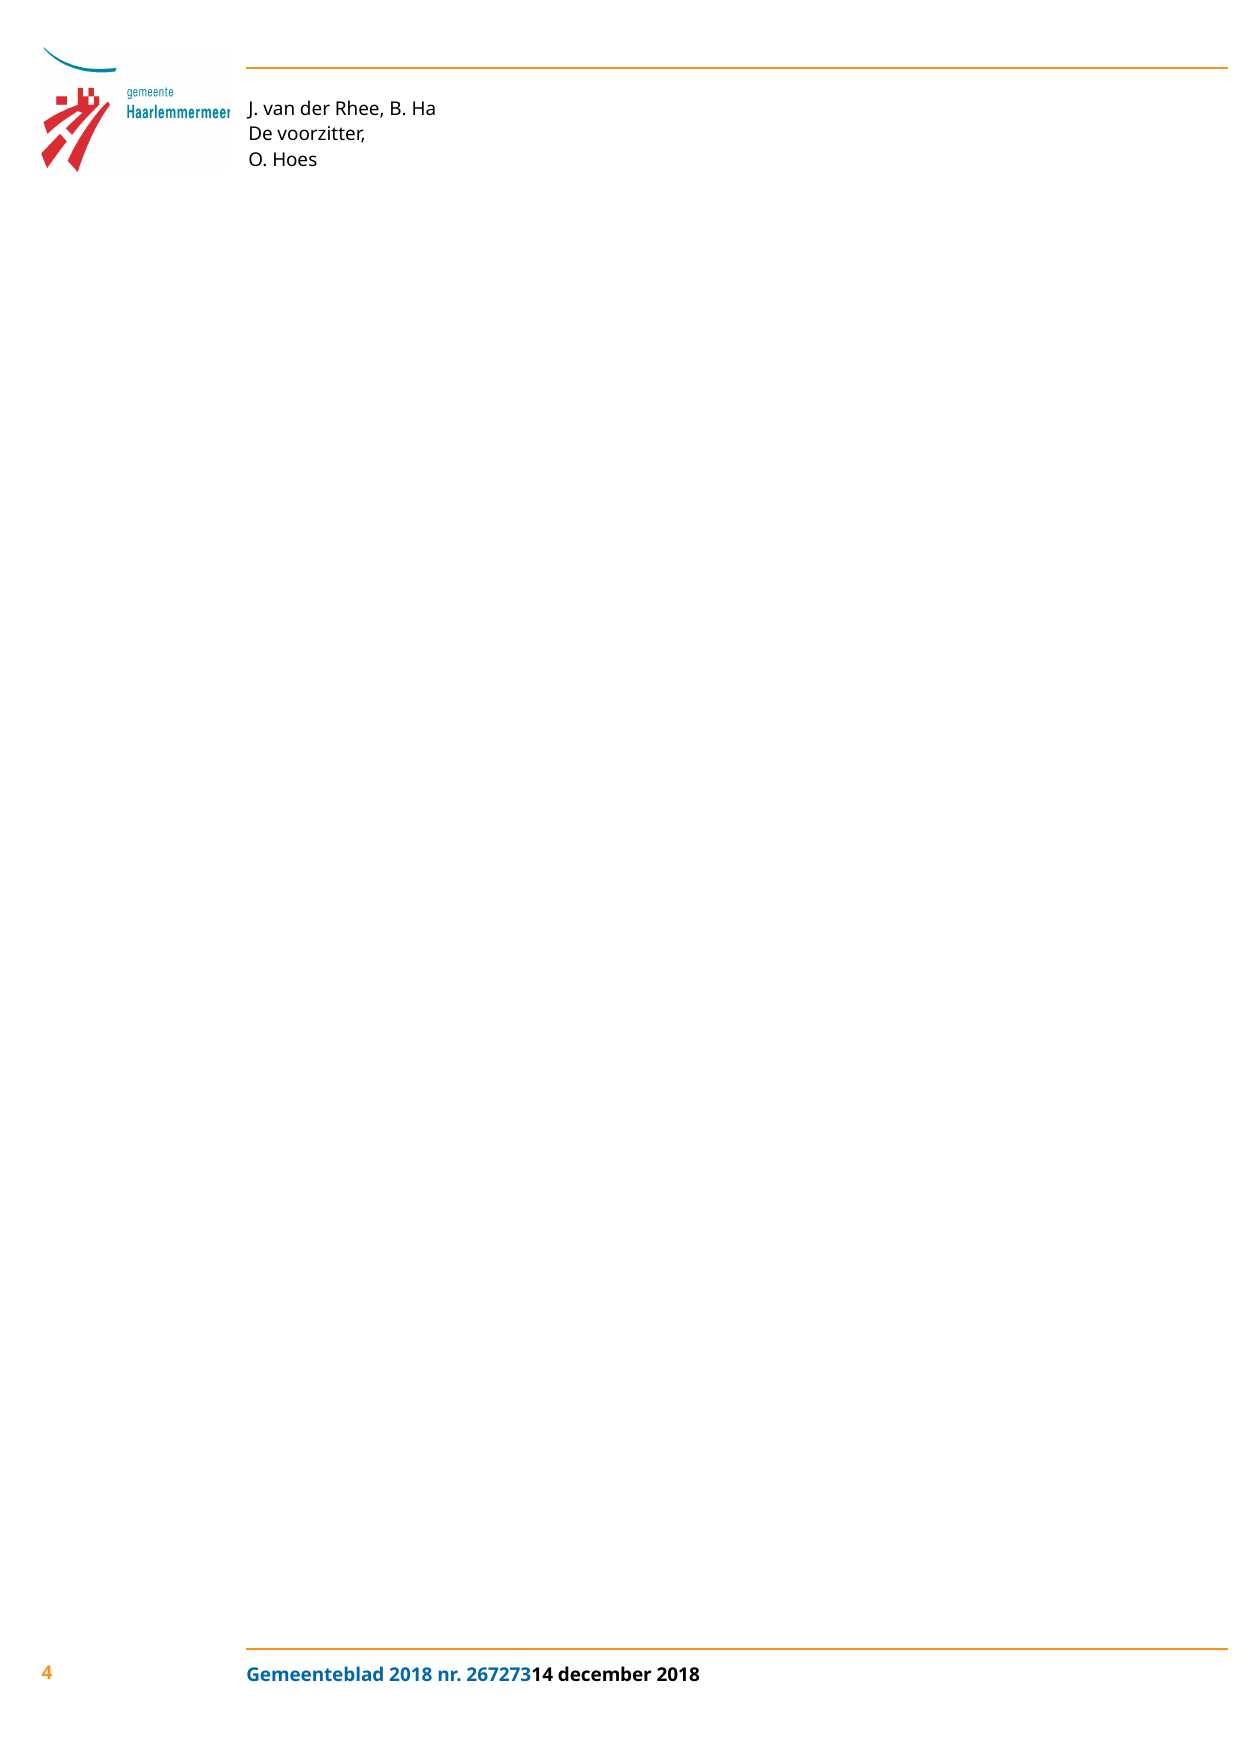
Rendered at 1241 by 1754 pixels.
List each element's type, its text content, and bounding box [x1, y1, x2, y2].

text J. van der Rhee, B. Ha [248, 95, 1152, 121]
picture [41, 47, 231, 172]
text O. Hoes [248, 146, 1152, 172]
text De voorzitter, [248, 121, 1152, 146]
